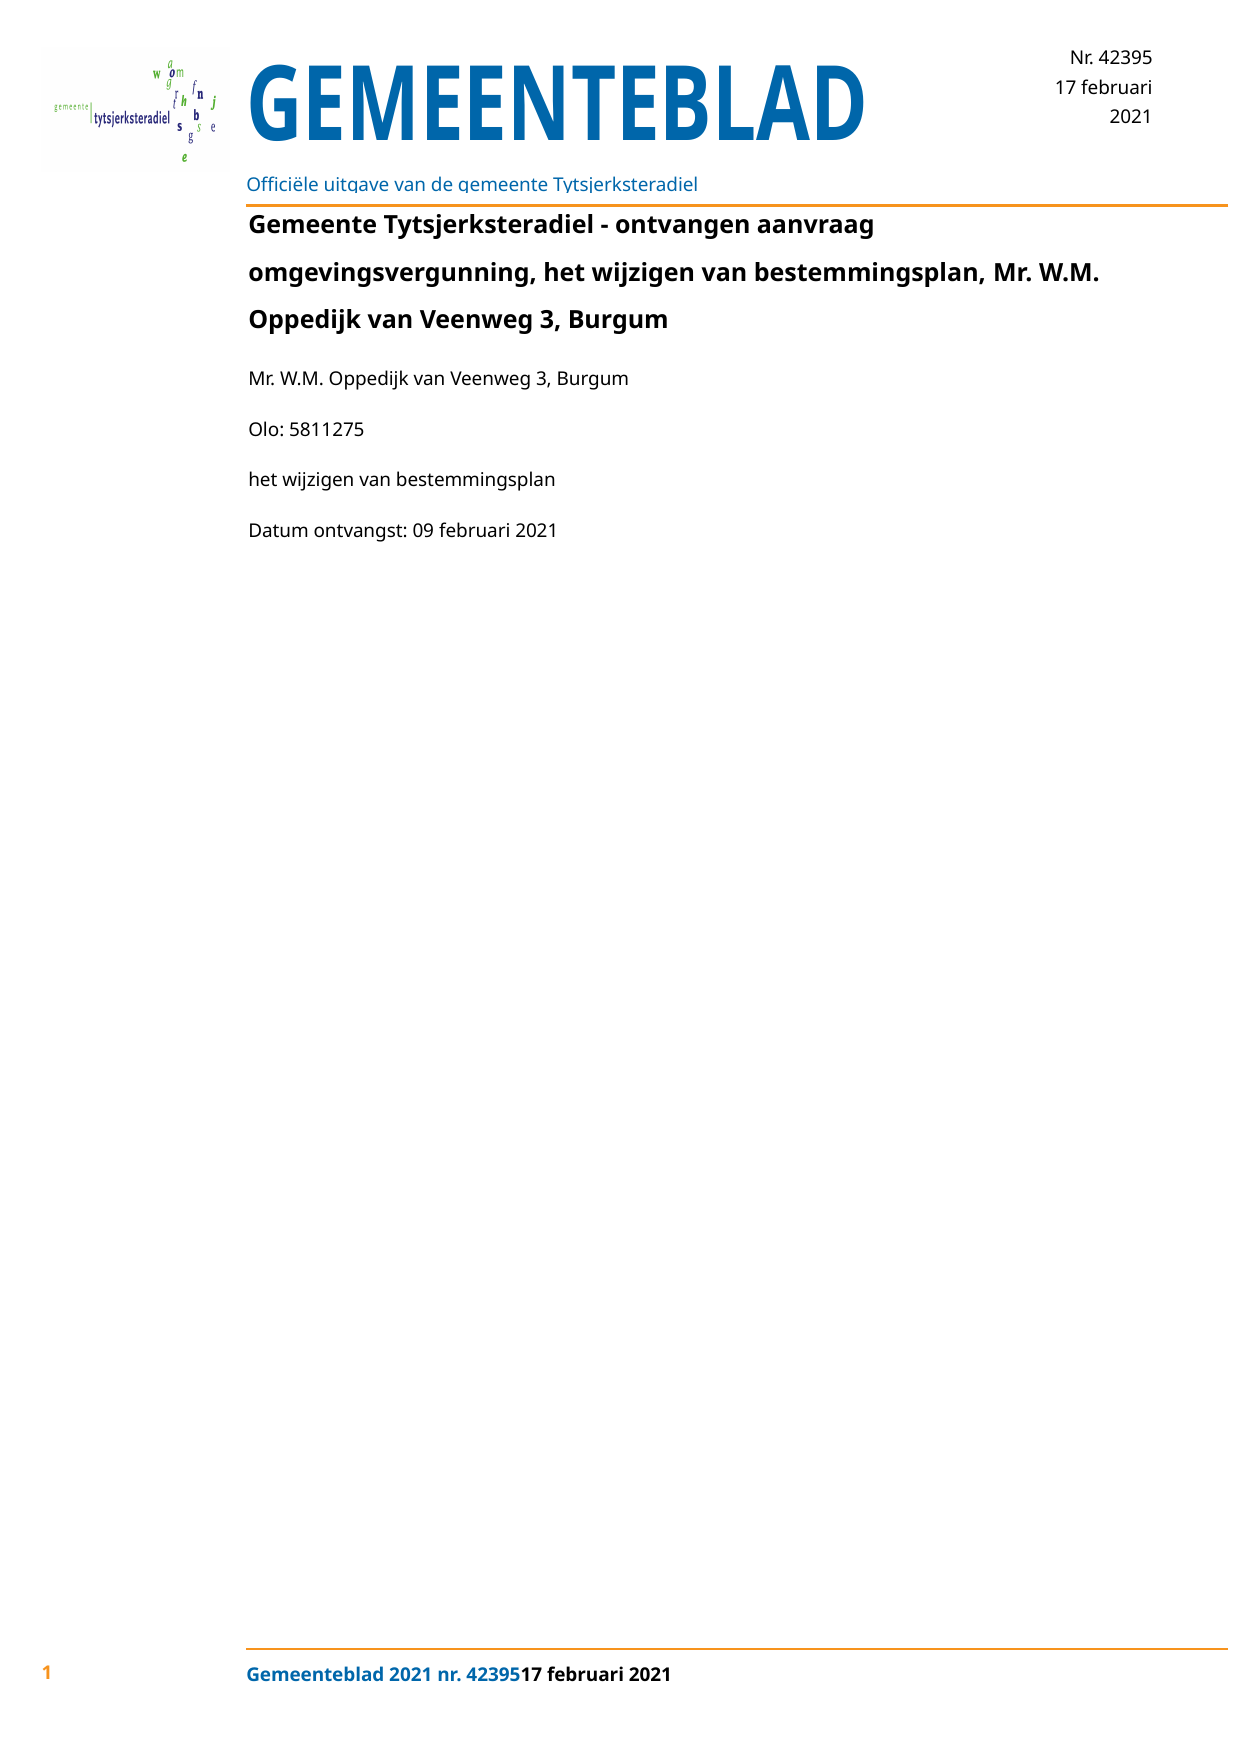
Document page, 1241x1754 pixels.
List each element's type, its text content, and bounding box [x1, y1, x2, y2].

text Datum ontvangst: 09 februari 2021 [248, 517, 1152, 542]
text Olo: 5811275 [248, 416, 1152, 442]
picture [41, 47, 231, 172]
text Gemeente Tytsjerksteradiel - ontvangen aanvraag omgevingsvergunning, het wijzigen van bestemmingsplan, Mr. W.M. Oppedijk van Veenweg 3, Burgum [248, 207, 1152, 336]
text Mr. W.M. Oppedijk van Veenweg 3, Burgum [248, 366, 1152, 391]
text het wijzigen van bestemmingsplan [248, 466, 1152, 492]
